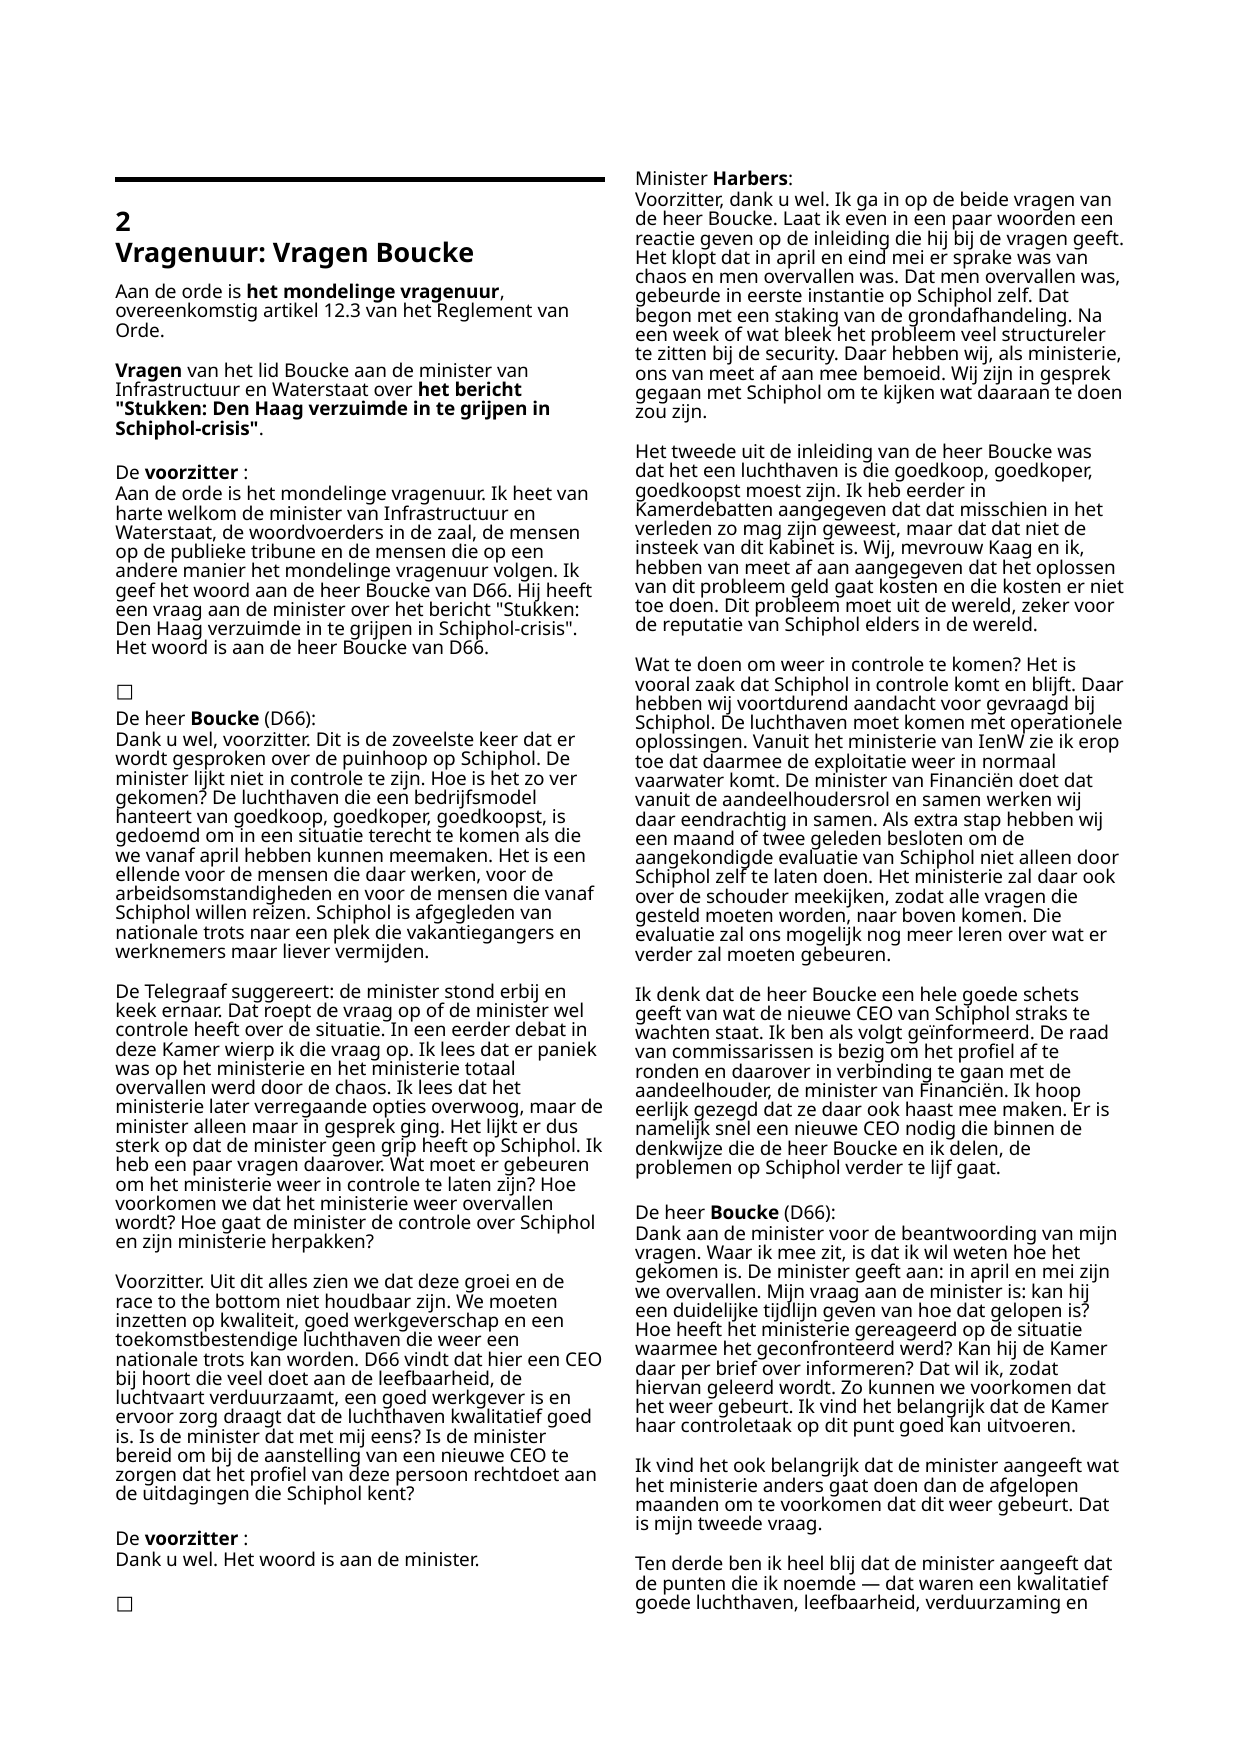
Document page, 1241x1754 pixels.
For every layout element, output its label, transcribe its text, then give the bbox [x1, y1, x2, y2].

text Vragen van het lid Boucke aan de minister van Infrastructuur en Waterstaat over het bericht "Stukken: Den Haag verzuimde in te grijpen in Schiphol-crisis". [115, 362, 605, 439]
text Aan de orde is het mondelinge vragenuur. Ik heet van harte welkom de minister van Infrastructuur en Waterstaat, de woordvoerders in de zaal, de mensen op de publieke tribune en de mensen die op een andere manier het mondelinge vragenuur volgen. Ik geef het woord aan de heer Boucke van D66. Hij heeft een vraag aan de minister over het bericht "Stukken: Den Haag verzuimde in te grijpen in Schiphol-crisis". Het woord is aan de heer Boucke van D66. [115, 485, 605, 659]
text Ik denk dat de heer Boucke een hele goede schets geeft van wat de nieuwe CEO van Schiphol straks te wachten staat. Ik ben als volgt geïnformeerd. De raad van commissarissen is bezig om het profiel af te ronden en daarover in verbinding te gaan met de aandeelhouder, de minister van Financiën. Ik hoop eerlijk gezegd dat ze daar ook haast mee maken. Er is namelijk snel een nieuwe CEO nodig die binnen de denkwijze die de heer Boucke en ik delen, de problemen op Schiphol verder te lijf gaat. [635, 986, 1125, 1178]
text 2 [115, 203, 605, 239]
text De heer Boucke (D66): [635, 1199, 1125, 1225]
text Voorzitter. Uit dit alles zien we dat deze groei en de race to the bottom niet houdbaar zijn. We moeten inzetten op kwaliteit, goed werkgeverschap en een toekomstbestendige luchthaven die weer een nationale trots kan worden. D66 vindt dat hier een CEO bij hoort die veel doet aan de leefbaarheid, de luchtvaart verduurzaamt, een goed werkgever is en ervoor zorg draagt dat de luchthaven kwalitatief goed is. Is de minister dat met mij eens? Is de minister bereid om bij de aanstelling van een nieuwe CEO te zorgen dat het profiel van deze persoon rechtdoet aan de uitdagingen die Schiphol kent? [115, 1273, 605, 1505]
text ⬜ [115, 1591, 605, 1617]
text De voorzitter : [115, 1526, 605, 1551]
text Aan de orde is het mondelinge vragenuur, overeenkomstig artikel 12.3 van het Reglement van Orde. [115, 283, 605, 341]
text De heer Boucke (D66): [115, 705, 605, 731]
text De Telegraaf suggereert: de minister stond erbij en keek ernaar. Dat roept de vraag op of de minister wel controle heeft over de situatie. In een eerder debat in deze Kamer wierp ik die vraag op. Ik lees dat er paniek was op het ministerie en het ministerie totaal overvallen werd door de chaos. Ik lees dat het ministerie later verregaande opties overwoog, maar de minister alleen maar in gesprek ging. Het lijkt er dus sterk op dat de minister geen grip heeft op Schiphol. Ik heb een paar vragen daarover. Wat moet er gebeuren om het ministerie weer in controle te laten zijn? Hoe voorkomen we dat het ministerie weer overvallen wordt? Hoe gaat de minister de controle over Schiphol en zijn ministerie herpakken? [115, 983, 605, 1253]
text Vragenuur: Vragen Boucke [115, 239, 605, 283]
text Ik vind het ook belangrijk dat de minister aangeeft wat het ministerie anders gaat doen dan de afgelopen maanden om te voorkomen dat dit weer gebeurt. Dat is mijn tweede vraag. [635, 1457, 1125, 1534]
text De voorzitter : [115, 459, 605, 485]
text Dank aan de minister voor de beantwoording van mijn vragen. Waar ik mee zit, is dat ik wil weten hoe het gekomen is. De minister geeft aan: in april en mei zijn we overvallen. Mijn vraag aan de minister is: kan hij een duidelijke tijdlijn geven van hoe dat gelopen is? Hoe heeft het ministerie gereageerd op de situatie waarmee het geconfronteerd werd? Kan hij de Kamer daar per brief over informeren? Dat wil ik, zodat hiervan geleerd wordt. Zo kunnen we voorkomen dat het weer gebeurt. Ik vind het belangrijk dat de Kamer haar controletaak op dit punt goed kan uitvoeren. [635, 1225, 1125, 1437]
text ⬜ [115, 679, 605, 705]
text Het tweede uit de inleiding van de heer Boucke was dat het een luchthaven is die goedkoop, goedkoper, goedkoopst moest zijn. Ik heb eerder in Kamerdebatten aangegeven dat dat misschien in het verleden zo mag zijn geweest, maar dat dat niet de insteek van dit kabinet is. Wij, mevrouw Kaag en ik, hebben van meet af aan aangegeven dat het oplossen van dit probleem geld gaat kosten en die kosten er niet toe doen. Dit probleem moet uit de wereld, zeker voor de reputatie van Schiphol elders in de wereld. [635, 443, 1125, 636]
text Dank u wel, voorzitter. Dit is de zoveelste keer dat er wordt gesproken over de puinhoop op Schiphol. De minister lijkt niet in controle te zijn. Hoe is het zo ver gekomen? De luchthaven die een bedrijfsmodel hanteert van goedkoop, goedkoper, goedkoopst, is gedoemd om in een situatie terecht te komen als die we vanaf april hebben kunnen meemaken. Het is een ellende voor de mensen die daar werken, voor de arbeidsomstandigheden en voor de mensen die vanaf Schiphol willen reizen. Schiphol is afgegleden van nationale trots naar een plek die vakantiegangers en werknemers maar liever vermijden. [115, 731, 605, 962]
text Voorzitter, dank u wel. Ik ga in op de beide vragen van de heer Boucke. Laat ik even in een paar woorden een reactie geven op de inleiding die hij bij de vragen geeft. Het klopt dat in april en eind mei er sprake was van chaos en men overvallen was. Dat men overvallen was, gebeurde in eerste instantie op Schiphol zelf. Dat begon met een staking van de grondafhandeling. Na een week of wat bleek het probleem veel structureler te zitten bij de security. Daar hebben wij, als ministerie, ons van meet af aan mee bemoeid. Wij zijn in gesprek gegaan met Schiphol om te kijken wat daaraan te doen zou zijn. [635, 191, 1125, 422]
text Dank u wel. Het woord is aan de minister. [115, 1551, 605, 1571]
text Ten derde ben ik heel blij dat de minister aangeeft dat de punten die ik noemde — dat waren een kwalitatief goede luchthaven, leefbaarheid, verduurzaming en [635, 1555, 1125, 1613]
text Minister Harbers: [635, 165, 1125, 191]
text Wat te doen om weer in controle te komen? Het is vooral zaak dat Schiphol in controle komt en blijft. Daar hebben wij voortdurend aandacht voor gevraagd bij Schiphol. De luchthaven moet komen met operationele oplossingen. Vanuit het ministerie van IenW zie ik erop toe dat daarmee de exploitatie weer in normaal vaarwater komt. De minister van Financiën doet dat vanuit de aandeelhoudersrol en samen werken wij daar eendrachtig in samen. Als extra stap hebben wij een maand of twee geleden besloten om de aangekondigde evaluatie van Schiphol niet alleen door Schiphol zelf te laten doen. Het ministerie zal daar ook over de schouder meekijken, zodat alle vragen die gesteld moeten worden, naar boven komen. Die evaluatie zal ons mogelijk nog meer leren over wat er verder zal moeten gebeuren. [635, 656, 1125, 965]
